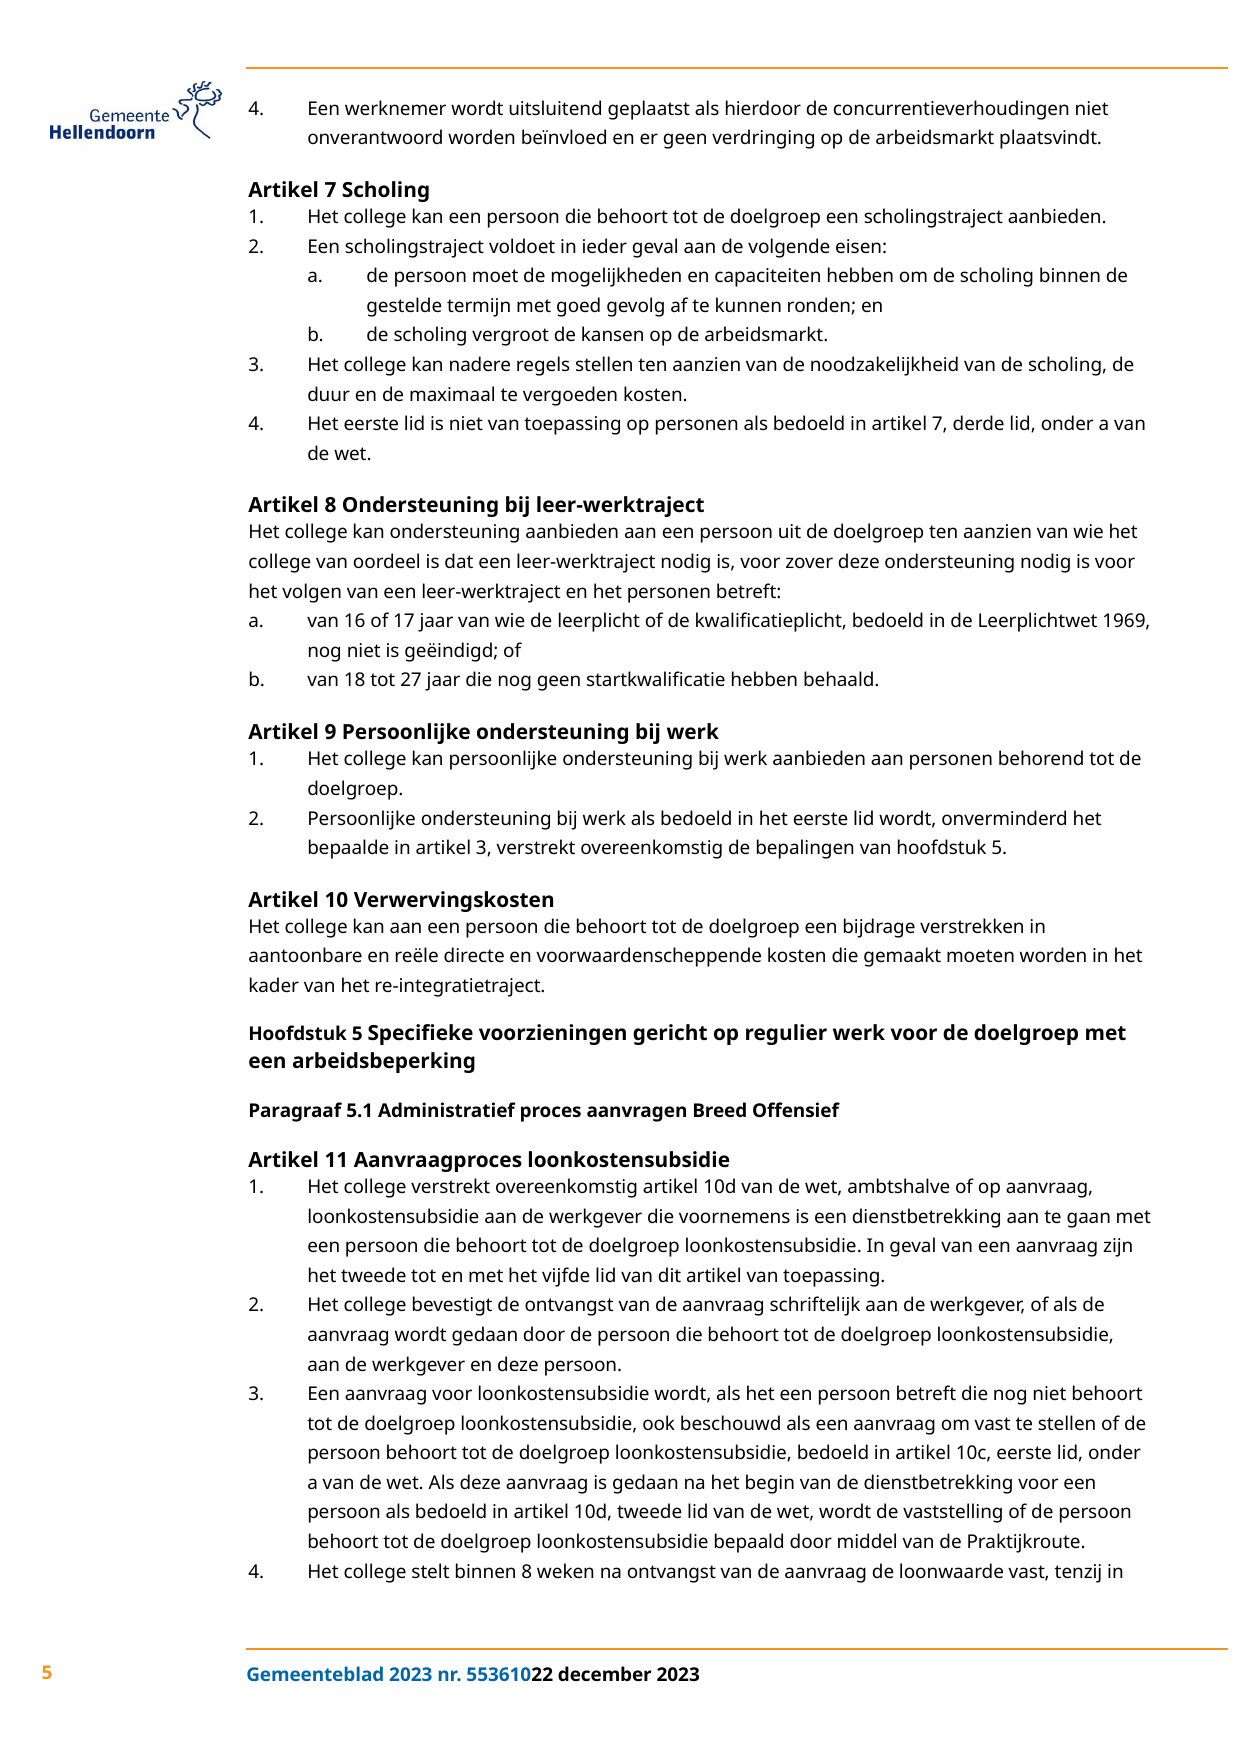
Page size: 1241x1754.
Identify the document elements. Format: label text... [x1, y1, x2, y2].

list Het college kan persoonlijke ondersteuning bij werk aanbieden aan personen behorend tot de doelgroep. [248, 746, 1152, 801]
picture [41, 47, 231, 172]
list Het college stelt binnen 8 weken na ontvangst van de aanvraag de loonwaarde vast, tenzij in [248, 1558, 1152, 1584]
list Een aanvraag voor loonkostensubsidie wordt, als het een persoon betreft die nog niet behoort tot de doelgroep loonkostensubsidie, ook beschouwd als een aanvraag om vast te stellen of de persoon behoort tot de doelgroep loonkostensubsidie, bedoeld in artikel 10c, eerste lid, onder a van de wet. Als deze aanvraag is gedaan na het begin van de dienstbetrekking voor een persoon als bedoeld in artikel 10d, tweede lid van de wet, wordt de vaststelling of de persoon behoort tot de doelgroep loonkostensubsidie bepaald door middel van de Praktijkroute. [248, 1380, 1152, 1554]
list Het college kan nadere regels stellen ten aanzien van de noodzakelijkheid van de scholing, de duur en de maximaal te vergoeden kosten. [248, 351, 1152, 406]
list van 16 of 17 jaar van wie de leerplicht of de kwalificatieplicht, bedoeld in de Leerplichtwet 1969, nog niet is geëindigd; of [248, 607, 1152, 663]
list de scholing vergroot de kansen op de arbeidsmarkt. [307, 322, 1152, 347]
text Het college kan ondersteuning aanbieden aan een persoon uit de doelgroep ten aanzien van wie het college van oordeel is dat een leer-werktraject nodig is, voor zover deze ondersteuning nodig is voor het volgen van een leer-werktraject en het personen betreft: [248, 519, 1152, 604]
text Artikel 7 Scholing [248, 175, 1152, 203]
list Persoonlijke ondersteuning bij werk als bedoeld in het eerste lid wordt, onverminderd het bepaalde in artikel 3, verstrekt overeenkomstig de bepalingen van hoofdstuk 5. [248, 805, 1152, 860]
text Het college kan aan een persoon die behoort tot de doelgroep een bijdrage verstrekken in aantoonbare en reële directe en voorwaardenscheppende kosten die gemaakt moeten worden in het kader van het re-integratietraject. [248, 913, 1152, 998]
list Het college kan een persoon die behoort tot de doelgroep een scholingstraject aanbieden. [248, 203, 1152, 229]
list de persoon moet de mogelijkheden en capaciteiten hebben om de scholing binnen de gestelde termijn met goed gevolg af te kunnen ronden; en [307, 262, 1152, 318]
list Het college bevestigt de ontvangst van de aanvraag schriftelijk aan de werkgever, of als de aanvraag wordt gedaan door de persoon die behoort tot de doelgroep loonkostensubsidie, aan de werkgever en deze persoon. [248, 1292, 1152, 1377]
list Een werknemer wordt uitsluitend geplaatst als hierdoor de concurrentieverhoudingen niet onverantwoord worden beïnvloed en er geen verdringing op de arbeidsmarkt plaatsvindt. [248, 95, 1152, 150]
list Een scholingstraject voldoet in ieder geval aan de volgende eisen: [248, 233, 1152, 258]
list Het eerste lid is niet van toepassing op personen als bedoeld in artikel 7, derde lid, onder a van de wet. [248, 410, 1152, 466]
text Hoofdstuk 5 Specifieke voorzieningen gericht op regulier werk voor de doelgroep met een arbeidsbeperking [248, 1018, 1152, 1075]
text Artikel 11 Aanvraagproces loonkostensubsidie [248, 1145, 1152, 1173]
text Artikel 10 Verwervingskosten [248, 885, 1152, 913]
list Het college verstrekt overeenkomstig artikel 10d van de wet, ambtshalve of op aanvraag, loonkostensubsidie aan de werkgever die voornemens is een dienstbetrekking aan te gaan met een persoon die behoort tot de doelgroep loonkostensubsidie. In geval van een aanvraag zijn het tweede tot en met het vijfde lid van dit artikel van toepassing. [248, 1173, 1152, 1288]
text Artikel 8 Ondersteuning bij leer-werktraject [248, 490, 1152, 519]
text Artikel 9 Persoonlijke ondersteuning bij werk [248, 717, 1152, 746]
text Paragraaf 5.1 Administratief proces aanvragen Breed Offensief [248, 1096, 1152, 1124]
list van 18 tot 27 jaar die nog geen startkwalificatie hebben behaald. [248, 667, 1152, 692]
